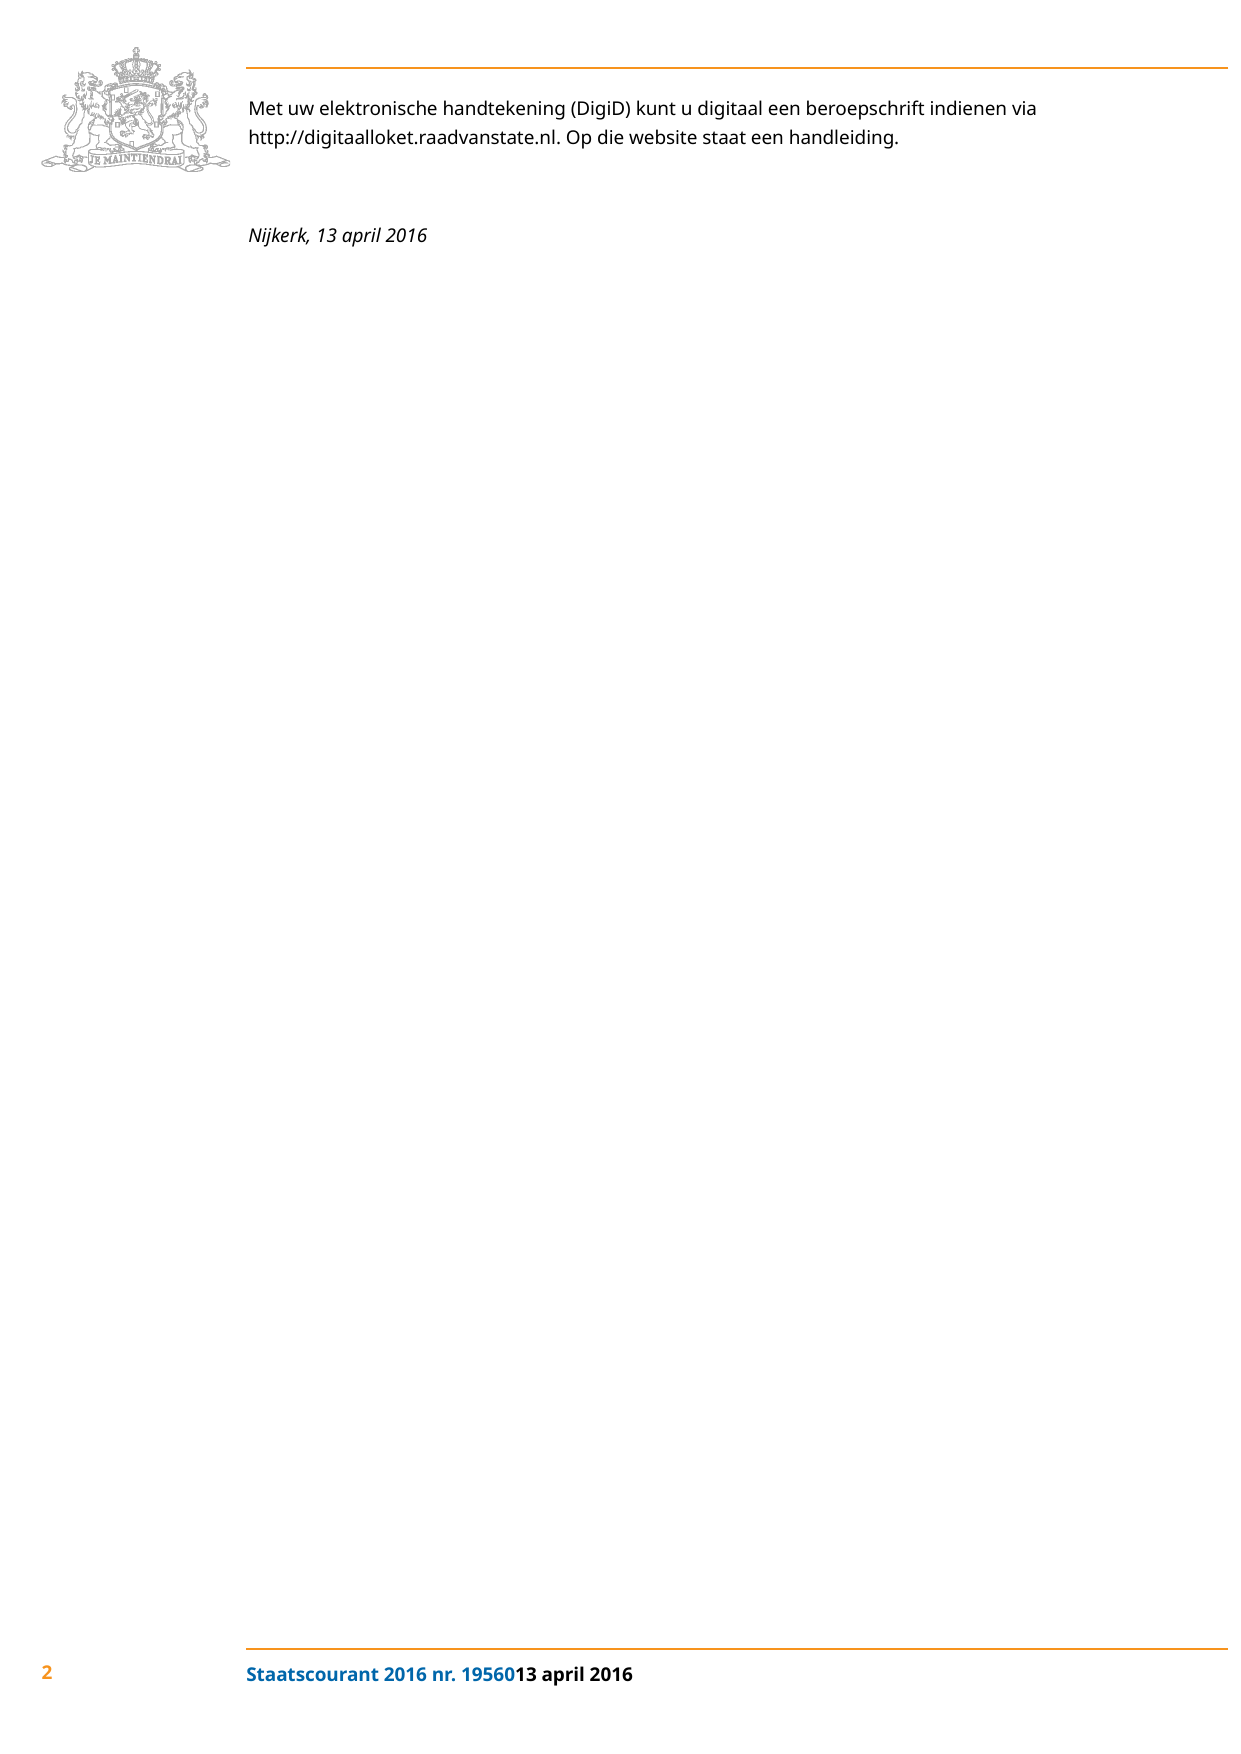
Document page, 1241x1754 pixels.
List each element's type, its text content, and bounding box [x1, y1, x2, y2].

picture [41, 47, 231, 172]
text Met uw elektronische handtekening (DigiD) kunt u digitaal een beroepschrift indienen via http://digitaalloket.raadvanstate.nl. Op die website staat een handleiding. [248, 95, 1152, 150]
text Nijkerk, 13 april 2016 [248, 223, 1152, 248]
